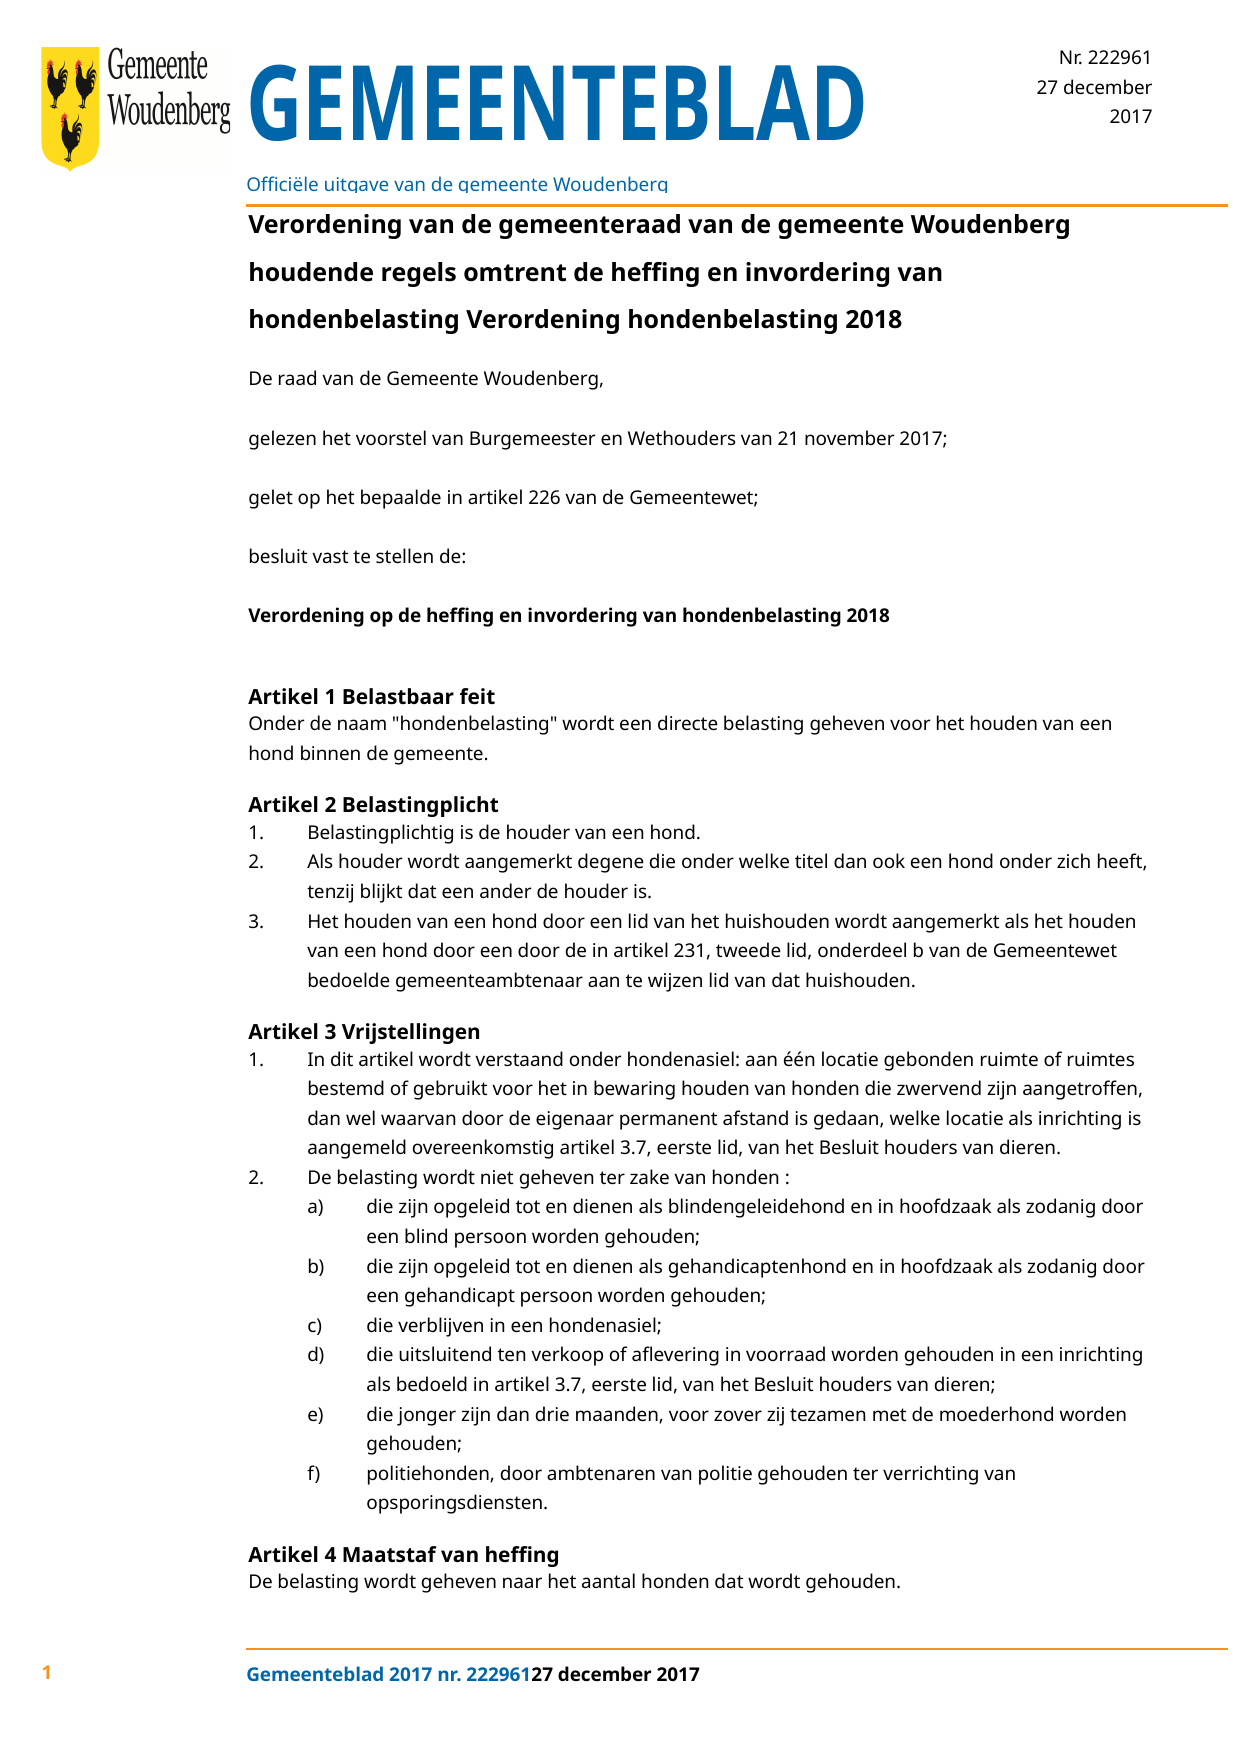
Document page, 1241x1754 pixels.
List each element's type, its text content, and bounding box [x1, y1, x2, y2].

text Artikel 2 Belastingplicht [248, 791, 1152, 819]
list die verblijven in een hondenasiel; [307, 1312, 1152, 1338]
list Belastingplichtig is de houder van een hond. [248, 819, 1152, 845]
picture [41, 47, 231, 172]
text Artikel 4 Maatstaf van heffing [248, 1540, 1152, 1568]
list Het houden van een hond door een lid van het huishouden wordt aangemerkt als het houden van een hond door een door de in artikel 231, tweede lid, onderdeel b van de Gemeentewet bedoelde gemeenteambtenaar aan te wijzen lid van dat huishouden. [248, 908, 1152, 993]
text Onder de naam "hondenbelasting" wordt een directe belasting geheven voor het houden van een hond binnen de gemeente. [248, 711, 1152, 766]
text Artikel 3 Vrijstellingen [248, 1017, 1152, 1046]
text Artikel 1 Belastbaar feit [248, 682, 1152, 711]
text gelezen het voorstel van Burgemeester en Wethouders van 21 november 2017; [248, 425, 1152, 450]
list In dit artikel wordt verstaand onder hondenasiel: aan één locatie gebonden ruimte of ruimtes bestemd of gebruikt voor het in bewaring houden van honden die zwervend zijn aangetroffen, dan wel waarvan door de eigenaar permanent afstand is gedaan, welke locatie als inrichting is aangemeld overeenkomstig artikel 3.7, eerste lid, van het Besluit houders van dieren. [248, 1046, 1152, 1160]
list die uitsluitend ten verkoop of aflevering in voorraad worden gehouden in een inrichting als bedoeld in artikel 3.7, eerste lid, van het Besluit houders van dieren; [307, 1342, 1152, 1397]
text besluit vast te stellen de: [248, 543, 1152, 569]
list De belasting wordt niet geheven ter zake van honden : [248, 1164, 1152, 1190]
text Verordening op de heffing en invordering van hondenbelasting 2018 [248, 602, 1152, 628]
text De raad van de Gemeente Woudenberg, [248, 366, 1152, 391]
list Als houder wordt aangemerkt degene die onder welke titel dan ook een hond onder zich heeft, tenzij blijkt dat een ander de houder is. [248, 849, 1152, 904]
text De belasting wordt geheven naar het aantal honden dat wordt gehouden. [248, 1568, 1152, 1594]
text Verordening van de gemeenteraad van de gemeente Woudenberg houdende regels omtrent de heffing en invordering van hondenbelasting Verordening hondenbelasting 2018 [248, 207, 1152, 336]
text gelet op het bepaalde in artikel 226 van de Gemeentewet; [248, 484, 1152, 509]
list politiehonden, door ambtenaren van politie gehouden ter verrichting van opsporingsdiensten. [307, 1460, 1152, 1515]
list die zijn opgeleid tot en dienen als gehandicaptenhond en in hoofdzaak als zodanig door een gehandicapt persoon worden gehouden; [307, 1253, 1152, 1308]
list die jonger zijn dan drie maanden, voor zover zij tezamen met de moederhond worden gehouden; [307, 1401, 1152, 1456]
list die zijn opgeleid tot en dienen als blindengeleidehond en in hoofdzaak als zodanig door een blind persoon worden gehouden; [307, 1194, 1152, 1249]
